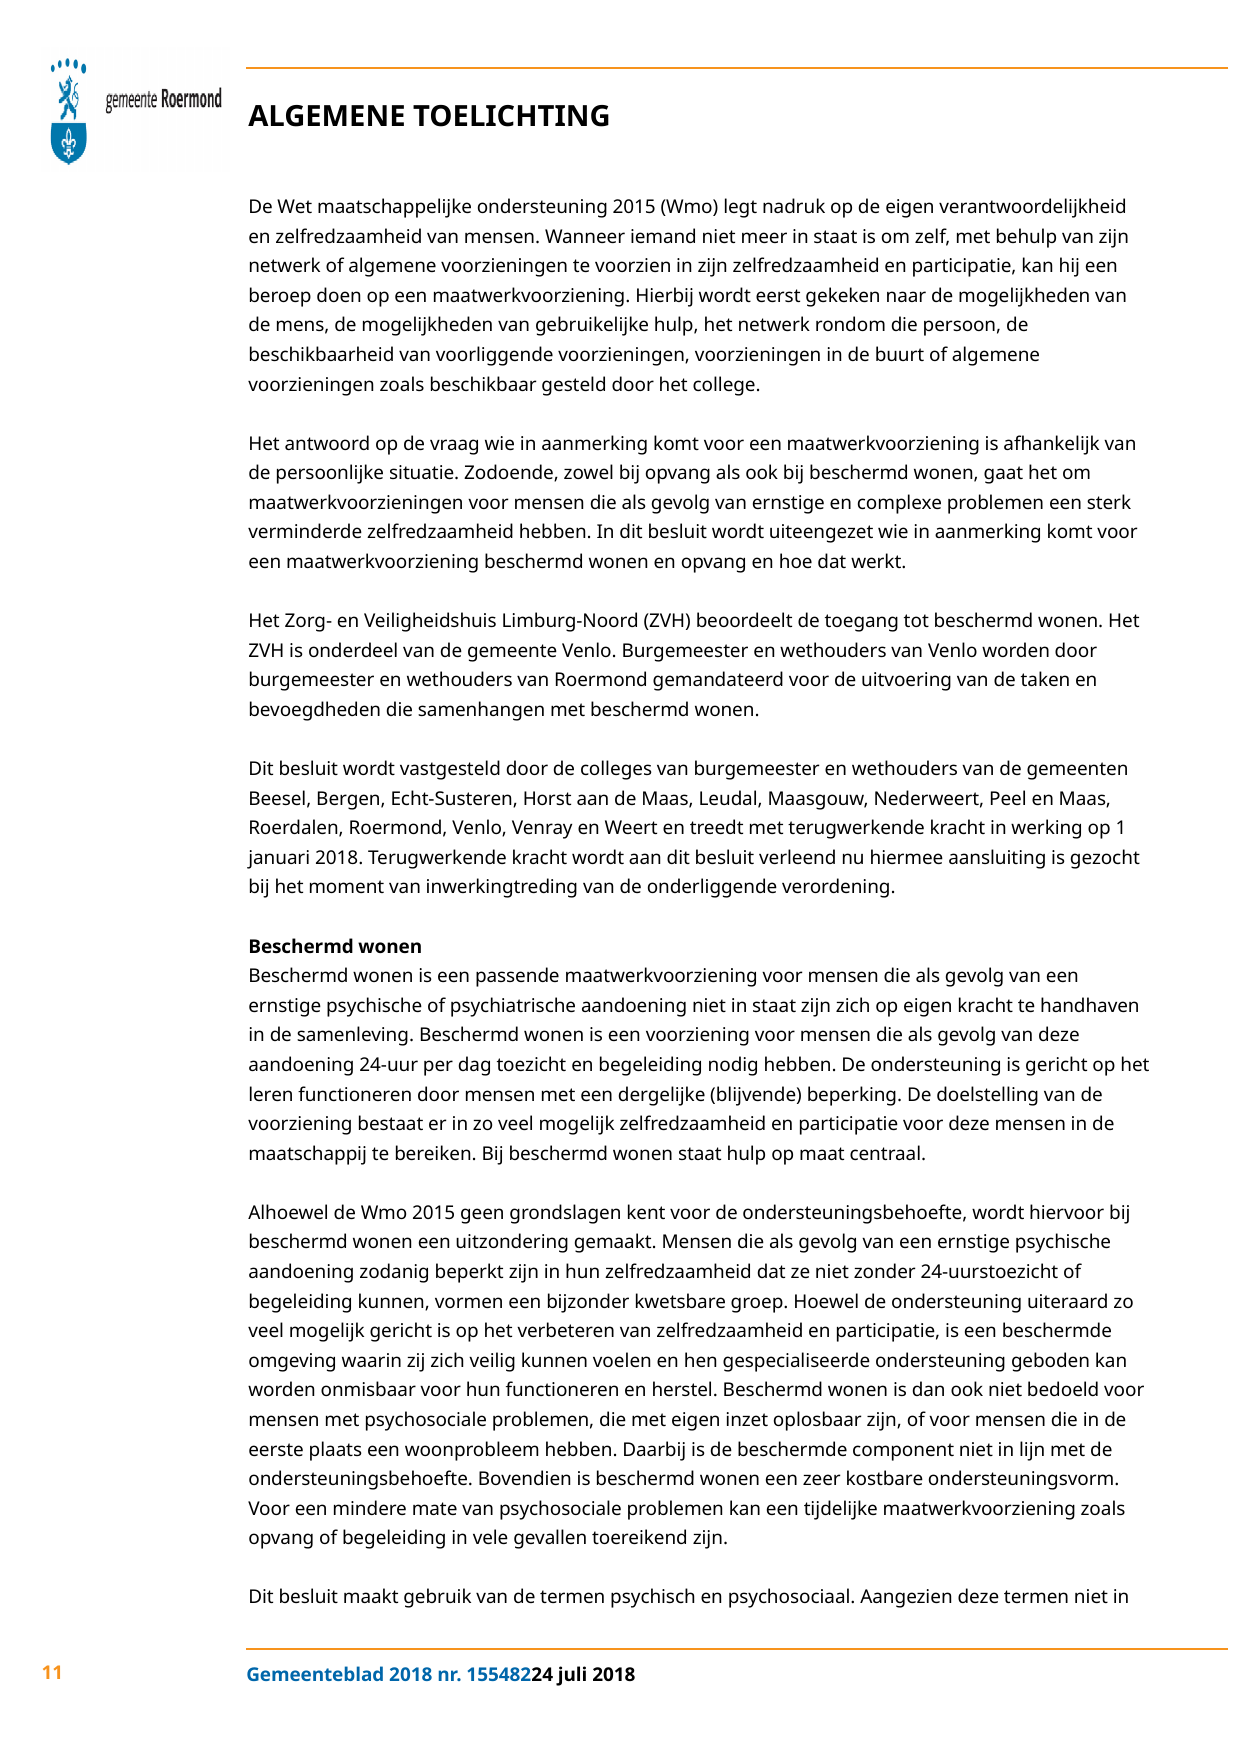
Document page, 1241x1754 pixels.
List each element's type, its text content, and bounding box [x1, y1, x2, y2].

text Het Zorg- en Veiligheidshuis Limburg-Noord (ZVH) beoordeelt de toegang tot beschermd wonen. Het ZVH is onderdeel van de gemeente Venlo. Burgemeester en wethouders van Venlo worden door burgemeester en wethouders van Roermond gemandateerd voor de uitvoering van de taken en bevoegdheden die samenhangen met beschermd wonen. [248, 607, 1152, 722]
text Het antwoord op de vraag wie in aanmerking komt voor een maatwerkvoorziening is afhankelijk van de persoonlijke situatie. Zodoende, zowel bij opvang als ook bij beschermd wonen, gaat het om maatwerkvoorzieningen voor mensen die als gevolg van ernstige en complexe problemen een sterk verminderde zelfredzaamheid hebben. In dit besluit wordt uiteengezet wie in aanmerking komt voor een maatwerkvoorziening beschermd wonen en opvang en hoe dat werkt. [248, 430, 1152, 574]
text Beschermd wonen [248, 933, 1152, 958]
text Alhoewel de Wmo 2015 geen grondslagen kent voor de ondersteuningsbehoefte, wordt hiervoor bij beschermd wonen een uitzondering gemaakt. Mensen die als gevolg van een ernstige psychische aandoening zodanig beperkt zijn in hun zelfredzaamheid dat ze niet zonder 24-uurstoezicht of begeleiding kunnen, vormen een bijzonder kwetsbare groep. Hoewel de ondersteuning uiteraard zo veel mogelijk gericht is op het verbeteren van zelfredzaamheid en participatie, is een beschermde omgeving waarin zij zich veilig kunnen voelen en hen gespecialiseerde ondersteuning geboden kan worden onmisbaar voor hun functioneren en herstel. Beschermd wonen is dan ook niet bedoeld voor mensen met psychosociale problemen, die met eigen inzet oplosbaar zijn, of voor mensen die in de eerste plaats een woonprobleem hebben. Daarbij is de beschermde component niet in lijn met de ondersteuningsbehoefte. Bovendien is beschermd wonen een zeer kostbare ondersteuningsvorm. Voor een mindere mate van psychosociale problemen kan een tijdelijke maatwerkvoorziening zoals opvang of begeleiding in vele gevallen toereikend zijn. [248, 1199, 1152, 1550]
text Dit besluit maakt gebruik van de termen psychisch en psychosociaal. Aangezien deze termen niet in [248, 1584, 1152, 1609]
picture [41, 47, 231, 172]
text Dit besluit wordt vastgesteld door de colleges van burgemeester en wethouders van de gemeenten Beesel, Bergen, Echt-Susteren, Horst aan de Maas, Leudal, Maasgouw, Nederweert, Peel en Maas, Roerdalen, Roermond, Venlo, Venray en Weert en treedt met terugwerkende kracht in werking op 1 januari 2018. Terugwerkende kracht wordt aan dit besluit verleend nu hiermee aansluiting is gezocht bij het moment van inwerkingtreding van de onderliggende verordening. [248, 755, 1152, 899]
text Beschermd wonen is een passende maatwerkvoorziening voor mensen die als gevolg van een ernstige psychische of psychiatrische aandoening niet in staat zijn zich op eigen kracht te handhaven in de samenleving. Beschermd wonen is een voorziening voor mensen die als gevolg van deze aandoening 24-uur per dag toezicht en begeleiding nodig hebben. De ondersteuning is gericht op het leren functioneren door mensen met een dergelijke (blijvende) beperking. De doelstelling van de voorziening bestaat er in zo veel mogelijk zelfredzaamheid en participatie voor deze mensen in de maatschappij te bereiken. Bij beschermd wonen staat hulp op maat centraal. [248, 962, 1152, 1166]
text De Wet maatschappelijke ondersteuning 2015 (Wmo) legt nadruk op de eigen verantwoordelijkheid en zelfredzaamheid van mensen. Wanneer iemand niet meer in staat is om zelf, met behulp van zijn netwerk of algemene voorzieningen te voorzien in zijn zelfredzaamheid en participatie, kan hij een beroep doen op een maatwerkvoorziening. Hierbij wordt eerst gekeken naar de mogelijkheden van de mens, de mogelijkheden van gebruikelijke hulp, het netwerk rondom die persoon, de beschikbaarheid van voorliggende voorzieningen, voorzieningen in de buurt of algemene voorzieningen zoals beschikbaar gesteld door het college. [248, 193, 1152, 396]
text ALGEMENE TOELICHTING [248, 95, 1152, 134]
